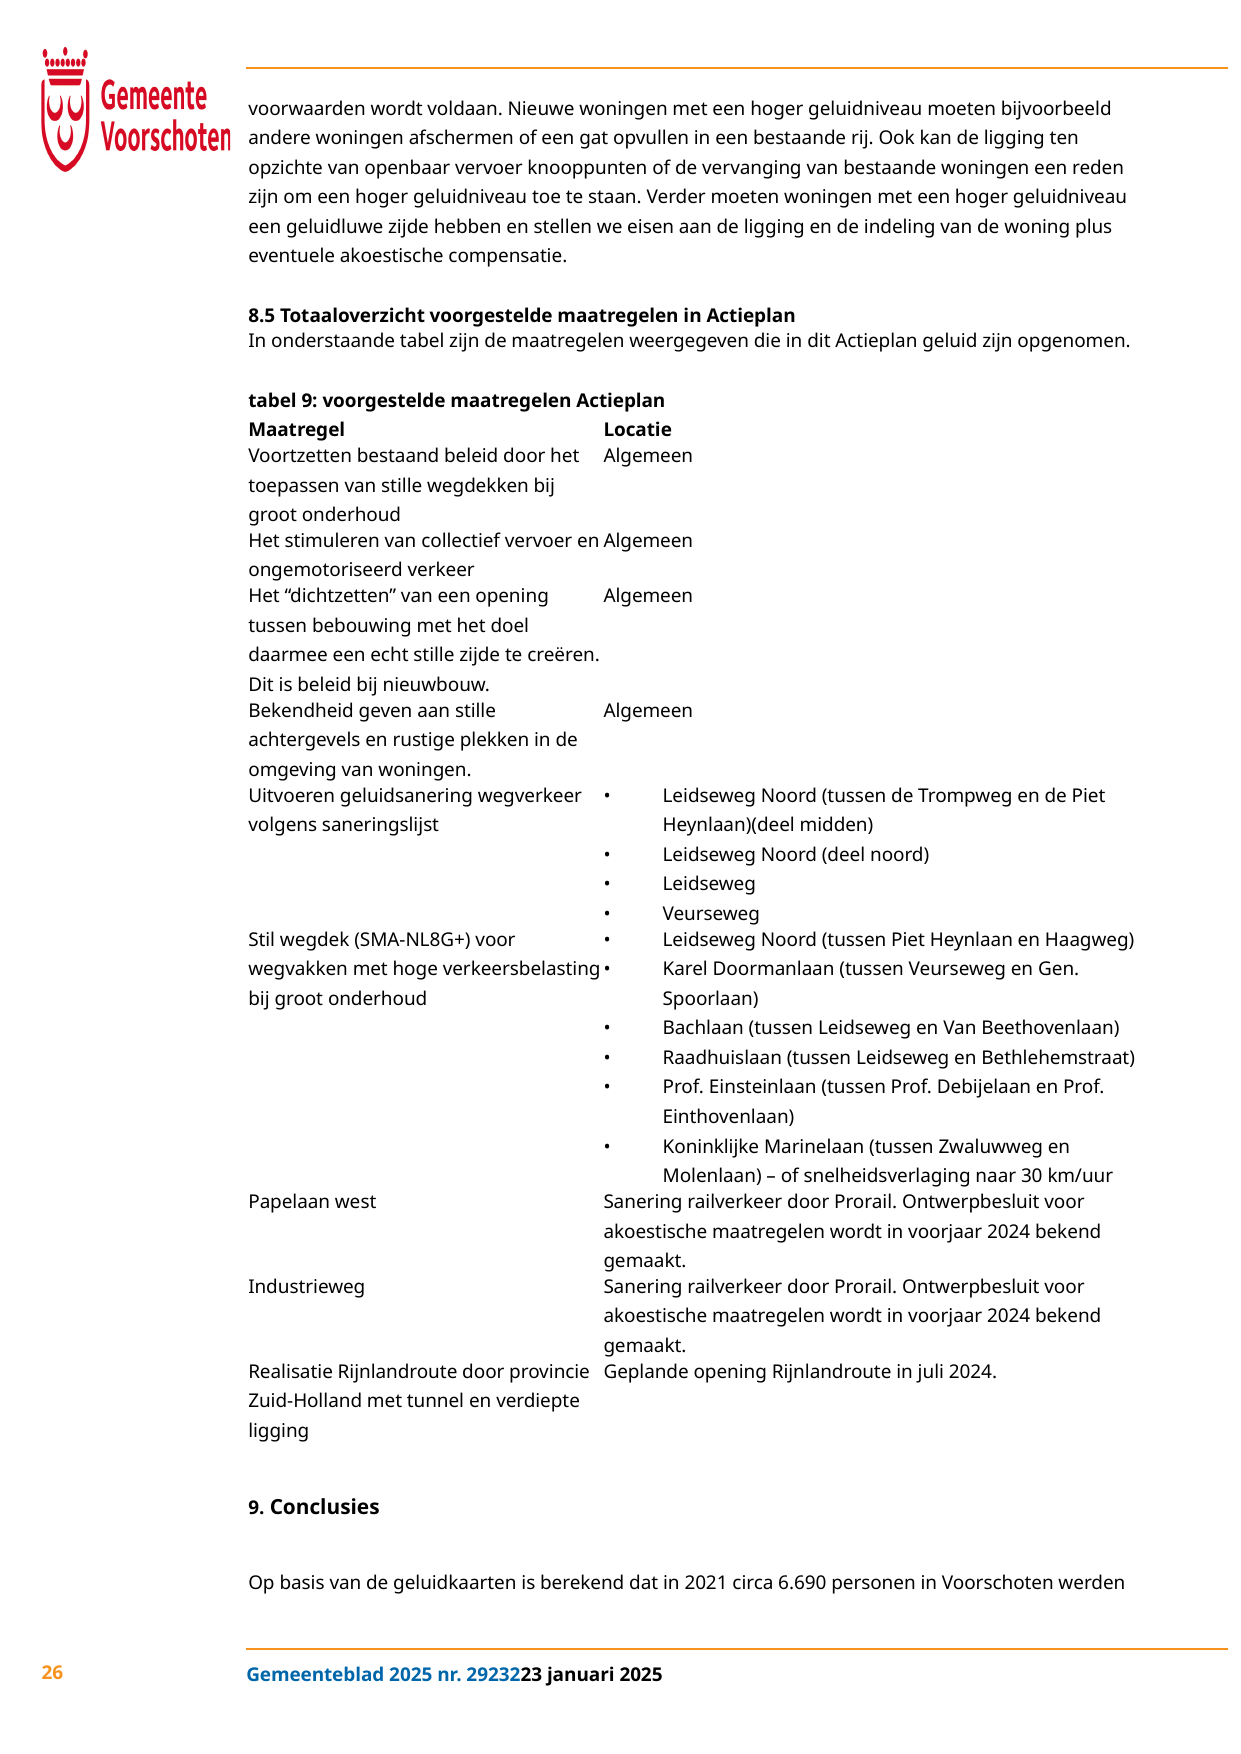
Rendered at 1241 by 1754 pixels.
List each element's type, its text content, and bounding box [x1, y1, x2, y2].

table_cell Realisatie Rijnlandroute door provincie Zuid-Holland met tunnel en verdiepte ligging [248, 1358, 603, 1443]
table_cell Leidseweg Noord (tussen Piet Heynlaan en Haagweg) Karel Doormanlaan (tussen Veurseweg en Gen. Spoorlaan) Bachlaan (tussen Leidseweg en Van Beethovenlaan) Raadhuislaan (tussen Leidseweg en Bethlehemstraat) Prof. Einsteinlaan (tussen Prof. Debijelaan en Prof. Einthovenlaan) Koninklijke Marinelaan (tussen Zwaluwweg en Molenlaan) – of snelheidsverlaging naar 30 km/uur [603, 926, 1152, 1188]
table_cell Sanering railverkeer door Prorail. Ontwerpbesluit voor akoestische maatregelen wordt in voorjaar 2024 bekend gemaakt. [603, 1273, 1152, 1358]
table_cell Sanering railverkeer door Prorail. Ontwerpbesluit voor akoestische maatregelen wordt in voorjaar 2024 bekend gemaakt. [603, 1188, 1152, 1273]
table_cell Algemeen [603, 527, 1152, 582]
table_cell Algemeen [603, 583, 1152, 697]
picture [41, 47, 231, 172]
table_cell Stil wegdek (SMA-NL8G+) voor wegvakken met hoge verkeersbelasting bij groot onderhoud [248, 926, 603, 1188]
table_cell Bekendheid geven aan stille achtergevels en rustige plekken in de omgeving van woningen. [248, 697, 603, 782]
table_cell Het stimuleren van collectief vervoer en ongemotoriseerd verkeer [248, 527, 603, 582]
table_header Locatie [603, 416, 1152, 442]
table_cell Papelaan west [248, 1188, 603, 1273]
table_cell Geplande opening Rijnlandroute in juli 2024. [603, 1358, 1152, 1443]
text tabel 9: voorgestelde maatregelen Actieplan [248, 387, 1152, 412]
table_cell Leidseweg Noord (tussen de Trompweg en de Piet Heynlaan)(deel midden) Leidseweg Noord (deel noord) Leidseweg Veurseweg [603, 782, 1152, 926]
text 9. Conclusies [248, 1492, 1152, 1520]
text Op basis van de geluidkaarten is berekend dat in 2021 circa 6.690 personen in Voorschoten werden [248, 1569, 1152, 1595]
table_cell Algemeen [603, 442, 1152, 527]
table_cell Voortzetten bestaand beleid door het toepassen van stille wegdekken bij groot onderhoud [248, 442, 603, 527]
table_header Maatregel [248, 416, 603, 442]
table_cell Algemeen [603, 697, 1152, 782]
table_cell Uitvoeren geluidsanering wegverkeer volgens saneringslijst [248, 782, 603, 926]
table_cell Industrieweg [248, 1273, 603, 1358]
text 8.5 Totaaloverzicht voorgestelde maatregelen in Actieplan [248, 302, 1152, 328]
text voorwaarden wordt voldaan. Nieuwe woningen met een hoger geluidniveau moeten bijvoorbeeld andere woningen afschermen of een gat opvullen in een bestaande rij. Ook kan de ligging ten opzichte van openbaar vervoer knooppunten of de vervanging van bestaande woningen een reden zijn om een hoger geluidniveau toe te staan. Verder moeten woningen met een hoger geluidniveau een geluidluwe zijde hebben en stellen we eisen aan de ligging en de indeling van de woning plus eventuele akoestische compensatie. [248, 95, 1152, 268]
table_cell Het “dichtzetten” van een opening tussen bebouwing met het doel daarmee een echt stille zijde te creëren. Dit is beleid bij nieuwbouw. [248, 583, 603, 697]
text In onderstaande tabel zijn de maatregelen weergegeven die in dit Actieplan geluid zijn opgenomen. [248, 328, 1152, 353]
